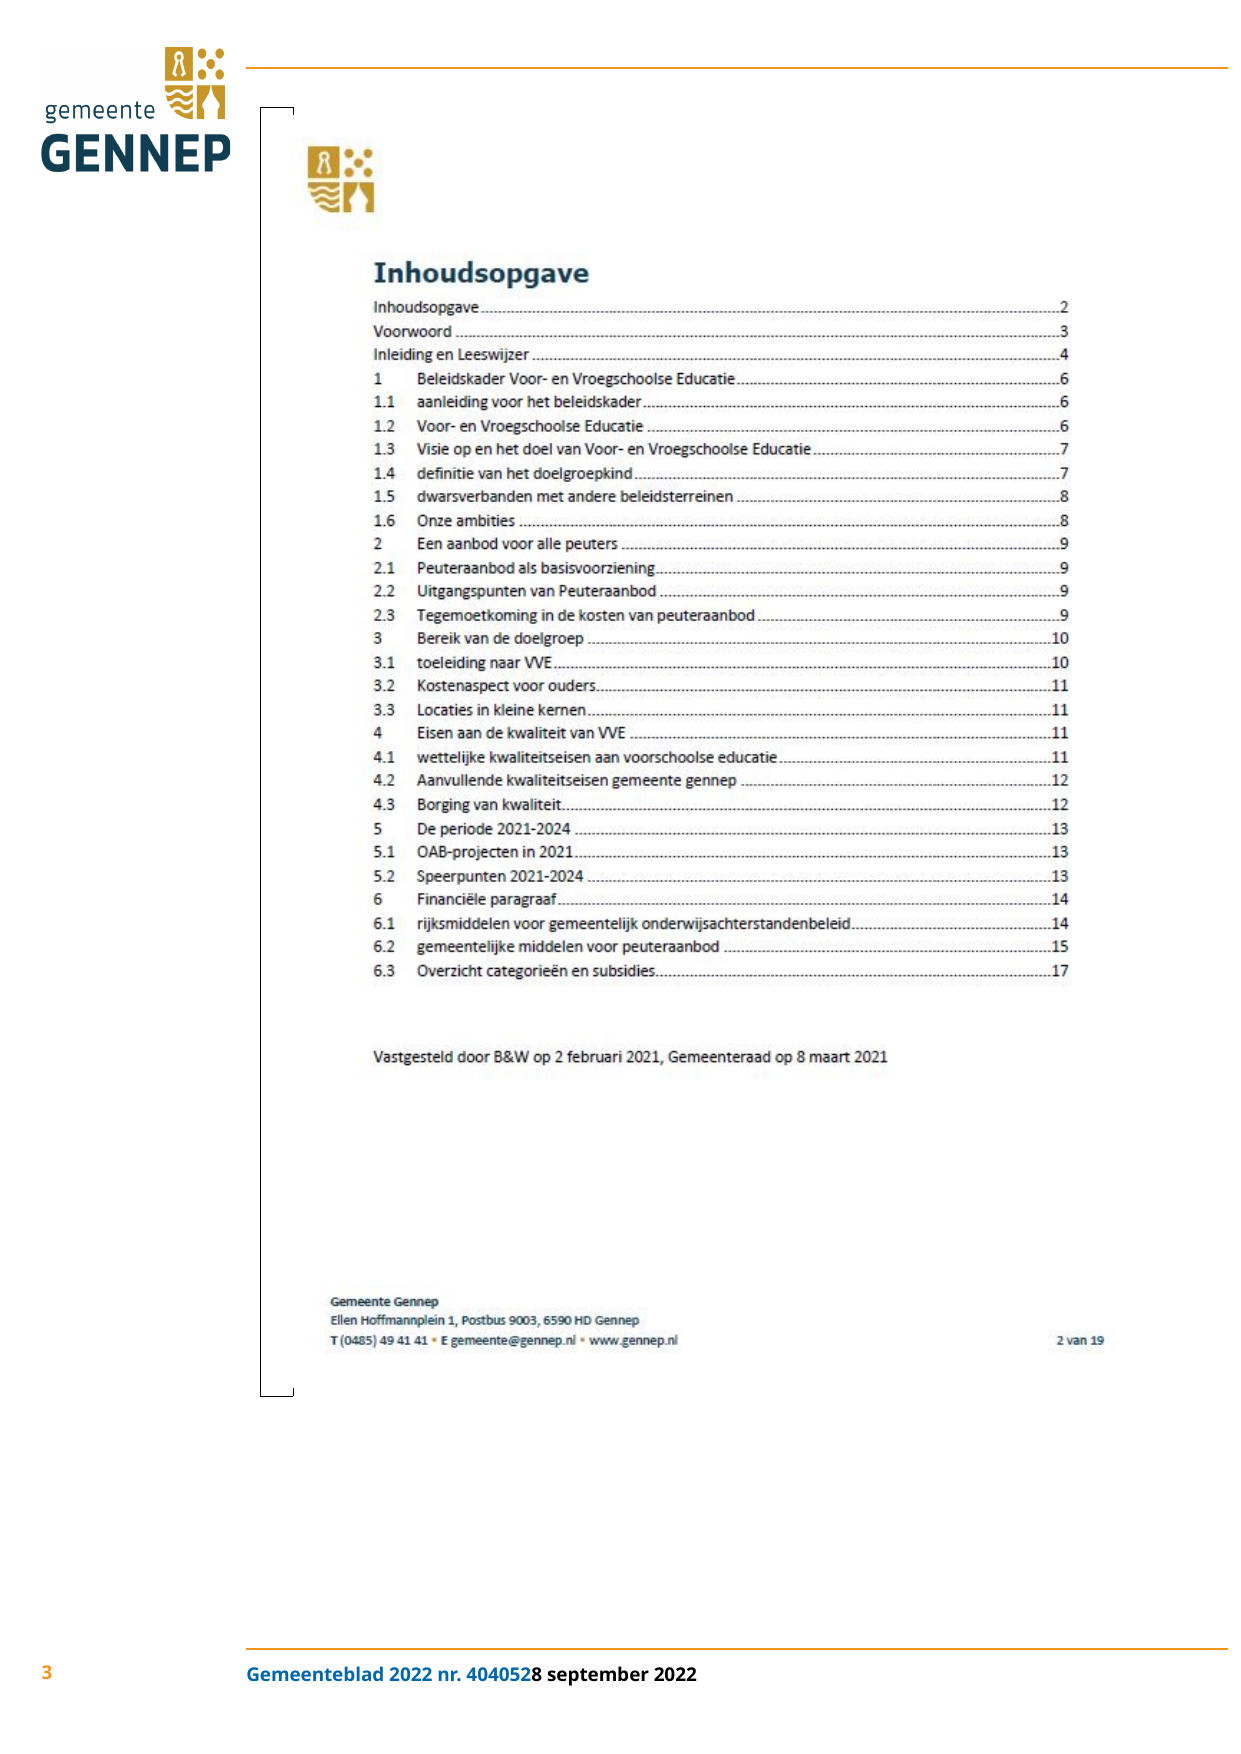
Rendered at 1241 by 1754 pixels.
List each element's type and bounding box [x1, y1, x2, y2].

picture [41, 47, 231, 172]
picture [268, 115, 1173, 1388]
